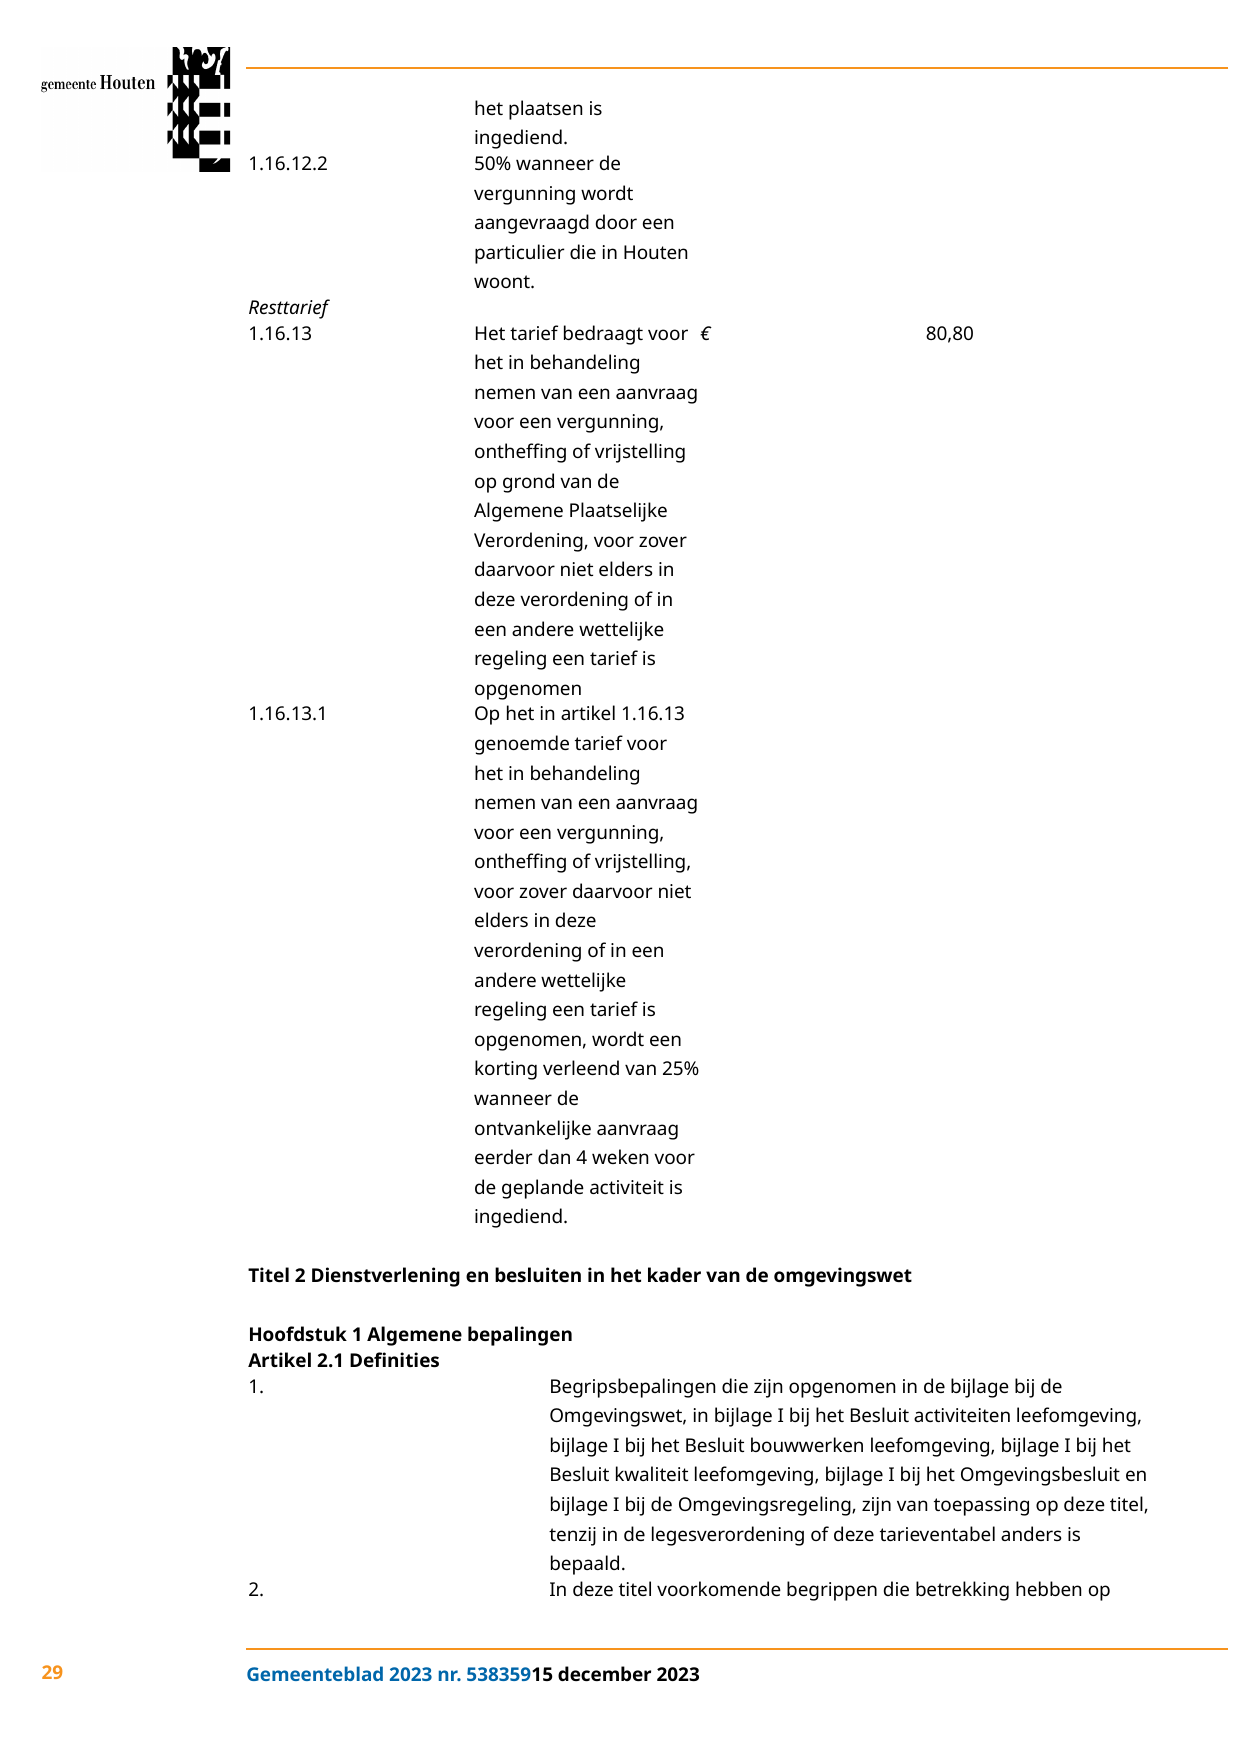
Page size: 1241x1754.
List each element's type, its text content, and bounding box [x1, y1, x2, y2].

table_cell [700, 95, 926, 150]
table_cell 1. [248, 1373, 549, 1576]
table_cell 1.16.13 [248, 320, 474, 701]
table_cell het plaatsen is ingediend. [474, 95, 700, 150]
table_cell [926, 95, 1152, 150]
table_cell [474, 294, 700, 320]
table_header Hoofdstuk 1 Algemene bepalingen [248, 1321, 1152, 1347]
table_cell € [700, 320, 926, 701]
table_cell [926, 294, 1152, 320]
table_cell Het tarief bedraagt voor het in behandeling nemen van een aanvraag voor een vergunning, ontheffing of vrijstelling op grond van de Algemene Plaatselijke Verordening, voor zover daarvoor niet elders in deze verordening of in een andere wettelijke regeling een tarief is opgenomen [474, 320, 700, 701]
picture [41, 47, 231, 172]
table_cell [700, 701, 926, 1229]
table_cell [700, 294, 926, 320]
table_cell Artikel 2.1 Definities [248, 1347, 1152, 1373]
table_cell 50% wanneer de vergunning wordt aangevraagd door een particulier die in Houten woont. [474, 150, 700, 294]
table_cell In deze titel voorkomende begrippen die betrekking hebben op [549, 1576, 1152, 1602]
table_cell Begripsbepalingen die zijn opgenomen in de bijlage bij de Omgevingswet, in bijlage I bij het Besluit activiteiten leefomgeving, bijlage I bij het Besluit bouwwerken leefomgeving, bijlage I bij het Besluit kwaliteit leefomgeving, bijlage I bij het Omgevingsbesluit en bijlage I bij de Omgevingsregeling, zijn van toepassing op deze titel, tenzij in de legesverordening of deze tarieventabel anders is bepaald. [549, 1373, 1152, 1576]
table_cell 80,80 [926, 320, 1152, 701]
table_cell 2. [248, 1576, 549, 1602]
table_cell Op het in artikel 1.16.13 genoemde tarief voor het in behandeling nemen van een aanvraag voor een vergunning, ontheffing of vrijstelling, voor zover daarvoor niet elders in deze verordening of in een andere wettelijke regeling een tarief is opgenomen, wordt een korting verleend van 25% wanneer de ontvankelijke aanvraag eerder dan 4 weken voor de geplande activiteit is ingediend. [474, 701, 700, 1229]
table_cell Resttarief [248, 294, 474, 320]
table_cell [926, 150, 1152, 294]
table_cell [700, 150, 926, 294]
table_cell 1.16.13.1 [248, 701, 474, 1229]
table_cell [248, 95, 474, 150]
text Titel 2 Dienstverlening en besluiten in het kader van de omgevingswet [248, 1262, 1152, 1288]
table_cell 1.16.12.2 [248, 150, 474, 294]
table_cell [926, 701, 1152, 1229]
